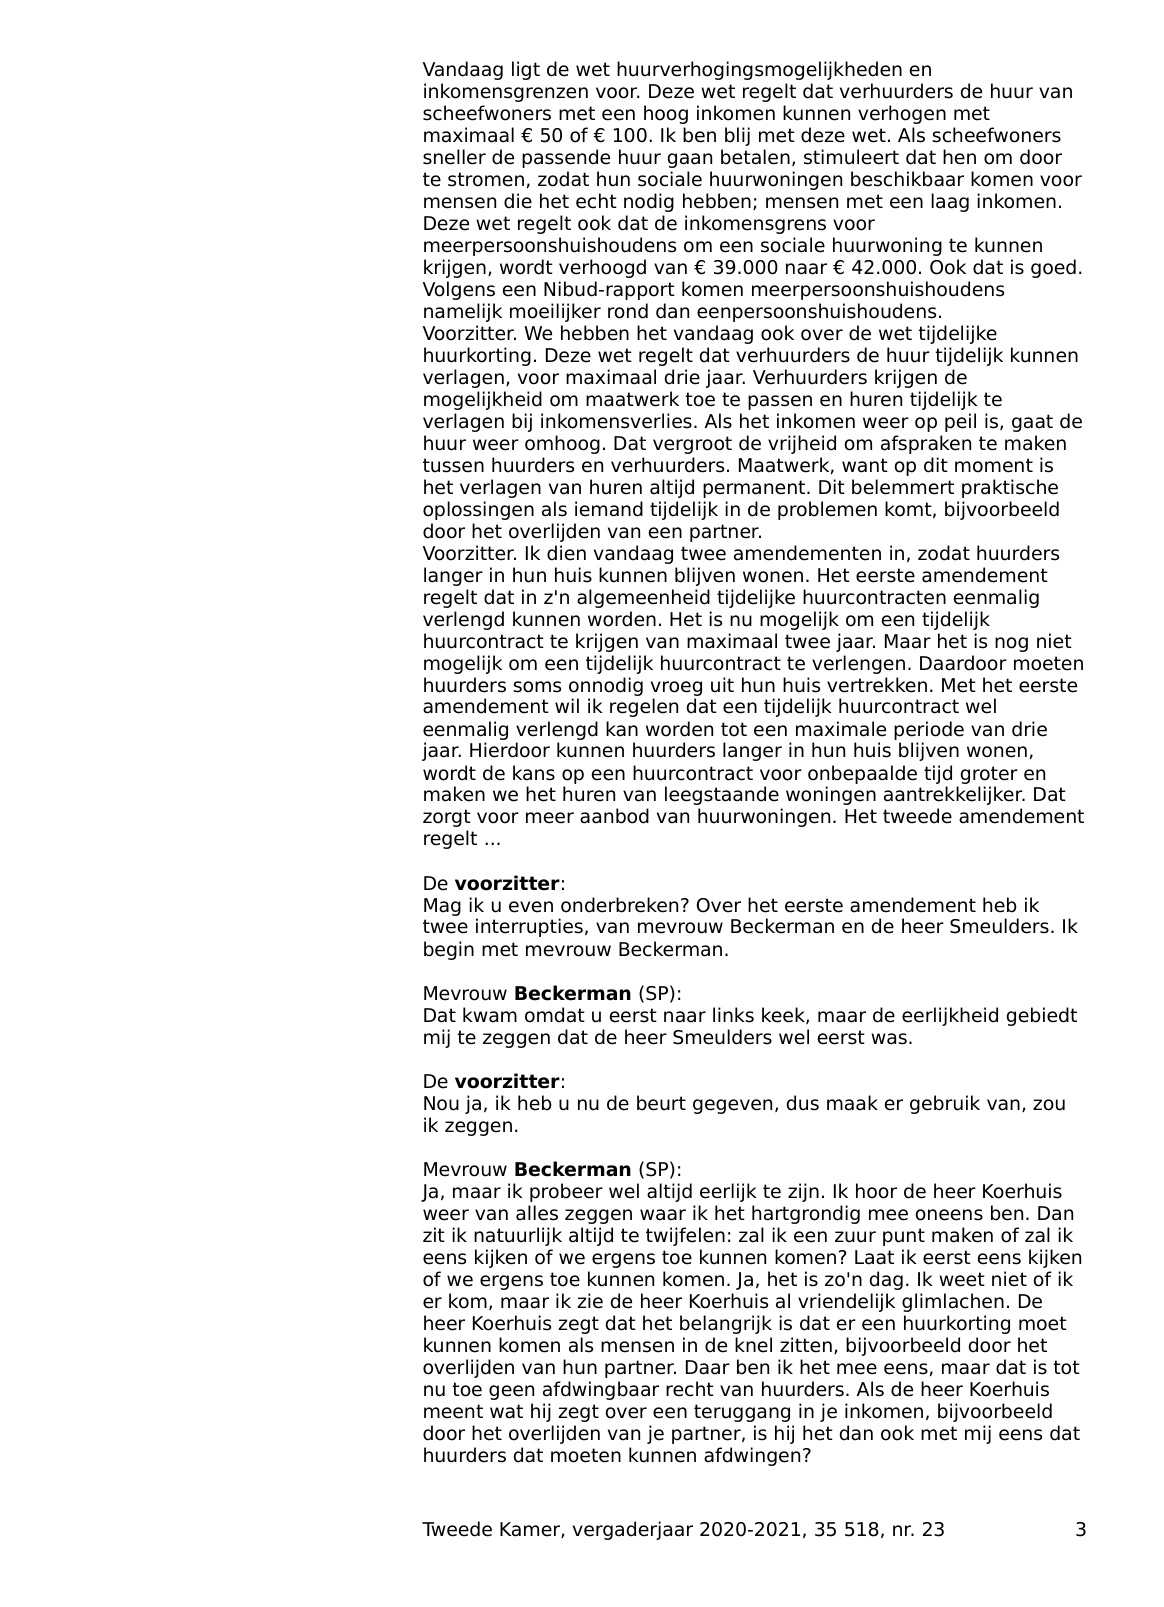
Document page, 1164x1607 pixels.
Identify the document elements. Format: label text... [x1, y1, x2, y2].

text Ja, maar ik probeer wel altijd eerlijk te zijn. Ik hoor de heer Koerhuis weer van alles zeggen waar ik het hartgrondig mee oneens ben. Dan zit ik natuurlijk altijd te twijfelen: zal ik een zuur punt maken of zal ik eens kijken of we ergens toe kunnen komen? Laat ik eerst eens kijken of we ergens toe kunnen komen. Ja, het is zo'n dag. Ik weet niet of ik er kom, maar ik zie de heer Koerhuis al vriendelijk glimlachen. De heer Koerhuis zegt dat het belangrijk is dat er een huurkorting moet kunnen komen als mensen in de knel zitten, bijvoorbeeld door het overlijden van hun partner. Daar ben ik het mee eens, maar dat is tot nu toe geen afdwingbaar recht van huurders. Als de heer Koerhuis meent wat hij zegt over een teruggang in je inkomen, bijvoorbeeld door het overlijden van je partner, is hij het dan ook met mij eens dat huurders dat moeten kunnen afdwingen? [422, 1181, 1087, 1467]
text De voorzitter: [422, 1071, 1087, 1093]
text Mevrouw Beckerman (SP): [422, 983, 1087, 1004]
text Voorzitter. We hebben het vandaag ook over de wet tijdelijke huurkorting. Deze wet regelt dat verhuurders de huur tijdelijk kunnen verlagen, voor maximaal drie jaar. Verhuurders krijgen de mogelijkheid om maatwerk toe te passen en huren tijdelijk te verlagen bij inkomensverlies. Als het inkomen weer op peil is, gaat de huur weer omhoog. Dat vergroot de vrijheid om afspraken te maken tussen huurders en verhuurders. Maatwerk, want op dit moment is het verlagen van huren altijd permanent. Dit belemmert praktische oplossingen als iemand tijdelijk in de problemen komt, bijvoorbeeld door het overlijden van een partner. [422, 323, 1087, 543]
text De voorzitter: [422, 872, 1087, 894]
text Voorzitter. Ik dien vandaag twee amendementen in, zodat huurders langer in hun huis kunnen blijven wonen. Het eerste amendement regelt dat in z'n algemeenheid tijdelijke huurcontracten eenmalig verlengd kunnen worden. Het is nu mogelijk om een tijdelijk huurcontract te krijgen van maximaal twee jaar. Maar het is nog niet mogelijk om een tijdelijk huurcontract te verlengen. Daardoor moeten huurders soms onnodig vroeg uit hun huis vertrekken. Met het eerste amendement wil ik regelen dat een tijdelijk huurcontract wel eenmalig verlengd kan worden tot een maximale periode van drie jaar. Hierdoor kunnen huurders langer in hun huis blijven wonen, wordt de kans op een huurcontract voor onbepaalde tijd groter en maken we het huren van leegstaande woningen aantrekkelijker. Dat zorgt voor meer aanbod van huurwoningen. Het tweede amendement regelt ... [422, 543, 1087, 850]
text Nou ja, ik heb u nu de beurt gegeven, dus maak er gebruik van, zou ik zeggen. [422, 1093, 1087, 1137]
text Vandaag ligt de wet huurverhogingsmogelijkheden en inkomensgrenzen voor. Deze wet regelt dat verhuurders de huur van scheefwoners met een hoog inkomen kunnen verhogen met maximaal € 50 of € 100. Ik ben blij met deze wet. Als scheefwoners sneller de passende huur gaan betalen, stimuleert dat hen om door te stromen, zodat hun sociale huurwoningen beschikbaar komen voor mensen die het echt nodig hebben; mensen met een laag inkomen. [422, 59, 1087, 213]
text Deze wet regelt ook dat de inkomensgrens voor meerpersoonshuishoudens om een sociale huurwoning te kunnen krijgen, wordt verhoogd van € 39.000 naar € 42.000. Ook dat is goed. Volgens een Nibud-rapport komen meerpersoonshuishoudens namelijk moeilijker rond dan eenpersoonshuishoudens. [422, 213, 1087, 323]
text Mevrouw Beckerman (SP): [422, 1159, 1087, 1181]
text Dat kwam omdat u eerst naar links keek, maar de eerlijkheid gebiedt mij te zeggen dat de heer Smeulders wel eerst was. [422, 1004, 1087, 1048]
text Mag ik u even onderbreken? Over het eerste amendement heb ik twee interrupties, van mevrouw Beckerman en de heer Smeulders. Ik begin met mevrouw Beckerman. [422, 894, 1087, 960]
